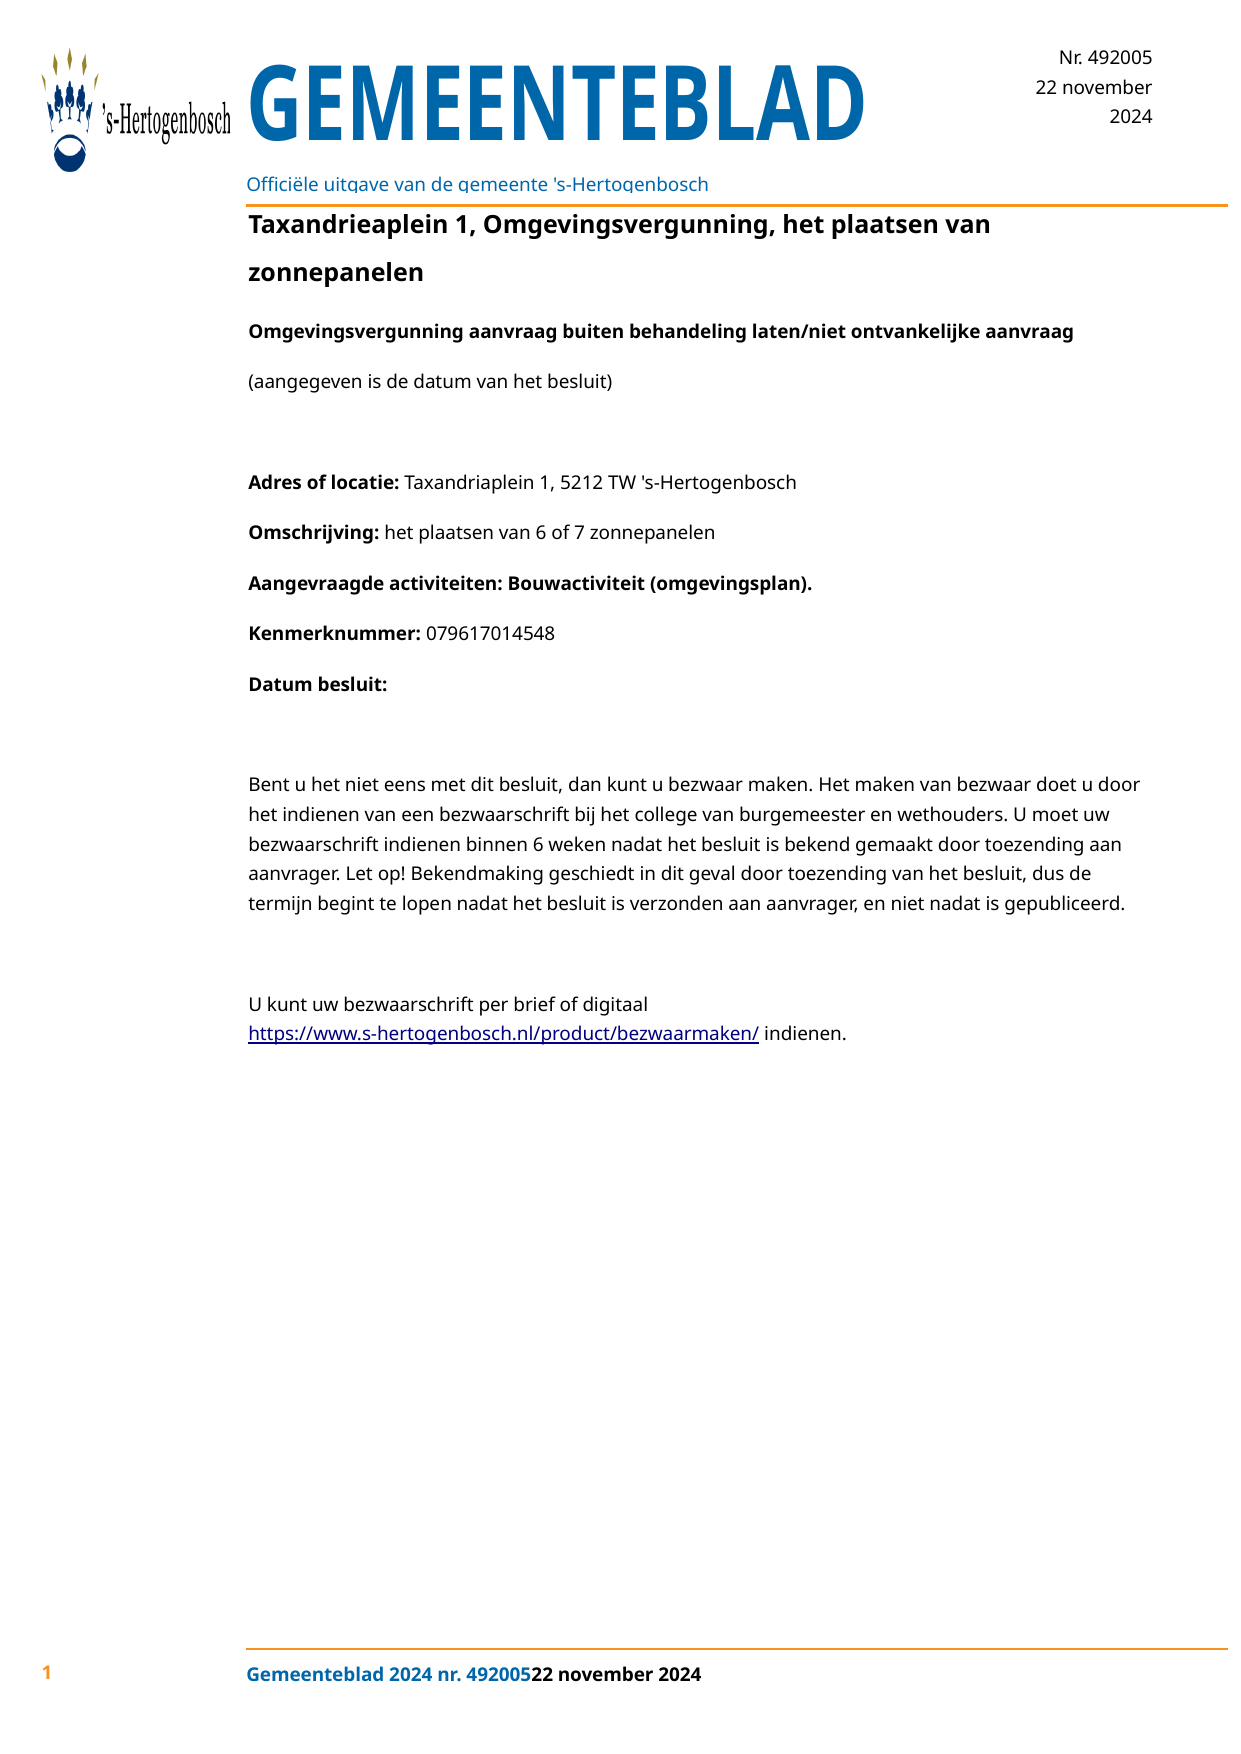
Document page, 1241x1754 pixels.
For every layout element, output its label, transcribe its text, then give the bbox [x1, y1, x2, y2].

text Omgevingsvergunning aanvraag buiten behandeling laten/niet ontvankelijke aanvraag [248, 318, 1152, 344]
picture [41, 47, 231, 172]
text Kenmerknummer: 079617014548 [248, 620, 1152, 646]
text Adres of locatie: Taxandriaplein 1, 5212 TW 's-Hertogenbosch [248, 469, 1152, 495]
text (aangegeven is de datum van het besluit) [248, 368, 1152, 394]
text U kunt uw bezwaarschrift per brief of digitaal https://www.s-hertogenbosch.nl/product/bezwaarmaken/ indienen. [248, 991, 1152, 1046]
text Taxandrieaplein 1, Omgevingsvergunning, het plaatsen van zonnepanelen [248, 207, 1152, 288]
text Bent u het niet eens met dit besluit, dan kunt u bezwaar maken. Het maken van bezwaar doet u door het indienen van een bezwaarschrift bij het college van burgemeester en wethouders. U moet uw bezwaarschrift indienen binnen 6 weken nadat het besluit is bekend gemaakt door toezending aan aanvrager. Let op! Bekendmaking geschiedt in dit geval door toezending van het besluit, dus de termijn begint te lopen nadat het besluit is verzonden aan aanvrager, en niet nadat is gepubliceerd. [248, 772, 1152, 916]
text Datum besluit: [248, 671, 1152, 697]
text Aangevraagde activiteiten: Bouwactiviteit (omgevingsplan). [248, 570, 1152, 596]
text Omschrijving: het plaatsen van 6 of 7 zonnepanelen [248, 519, 1152, 545]
